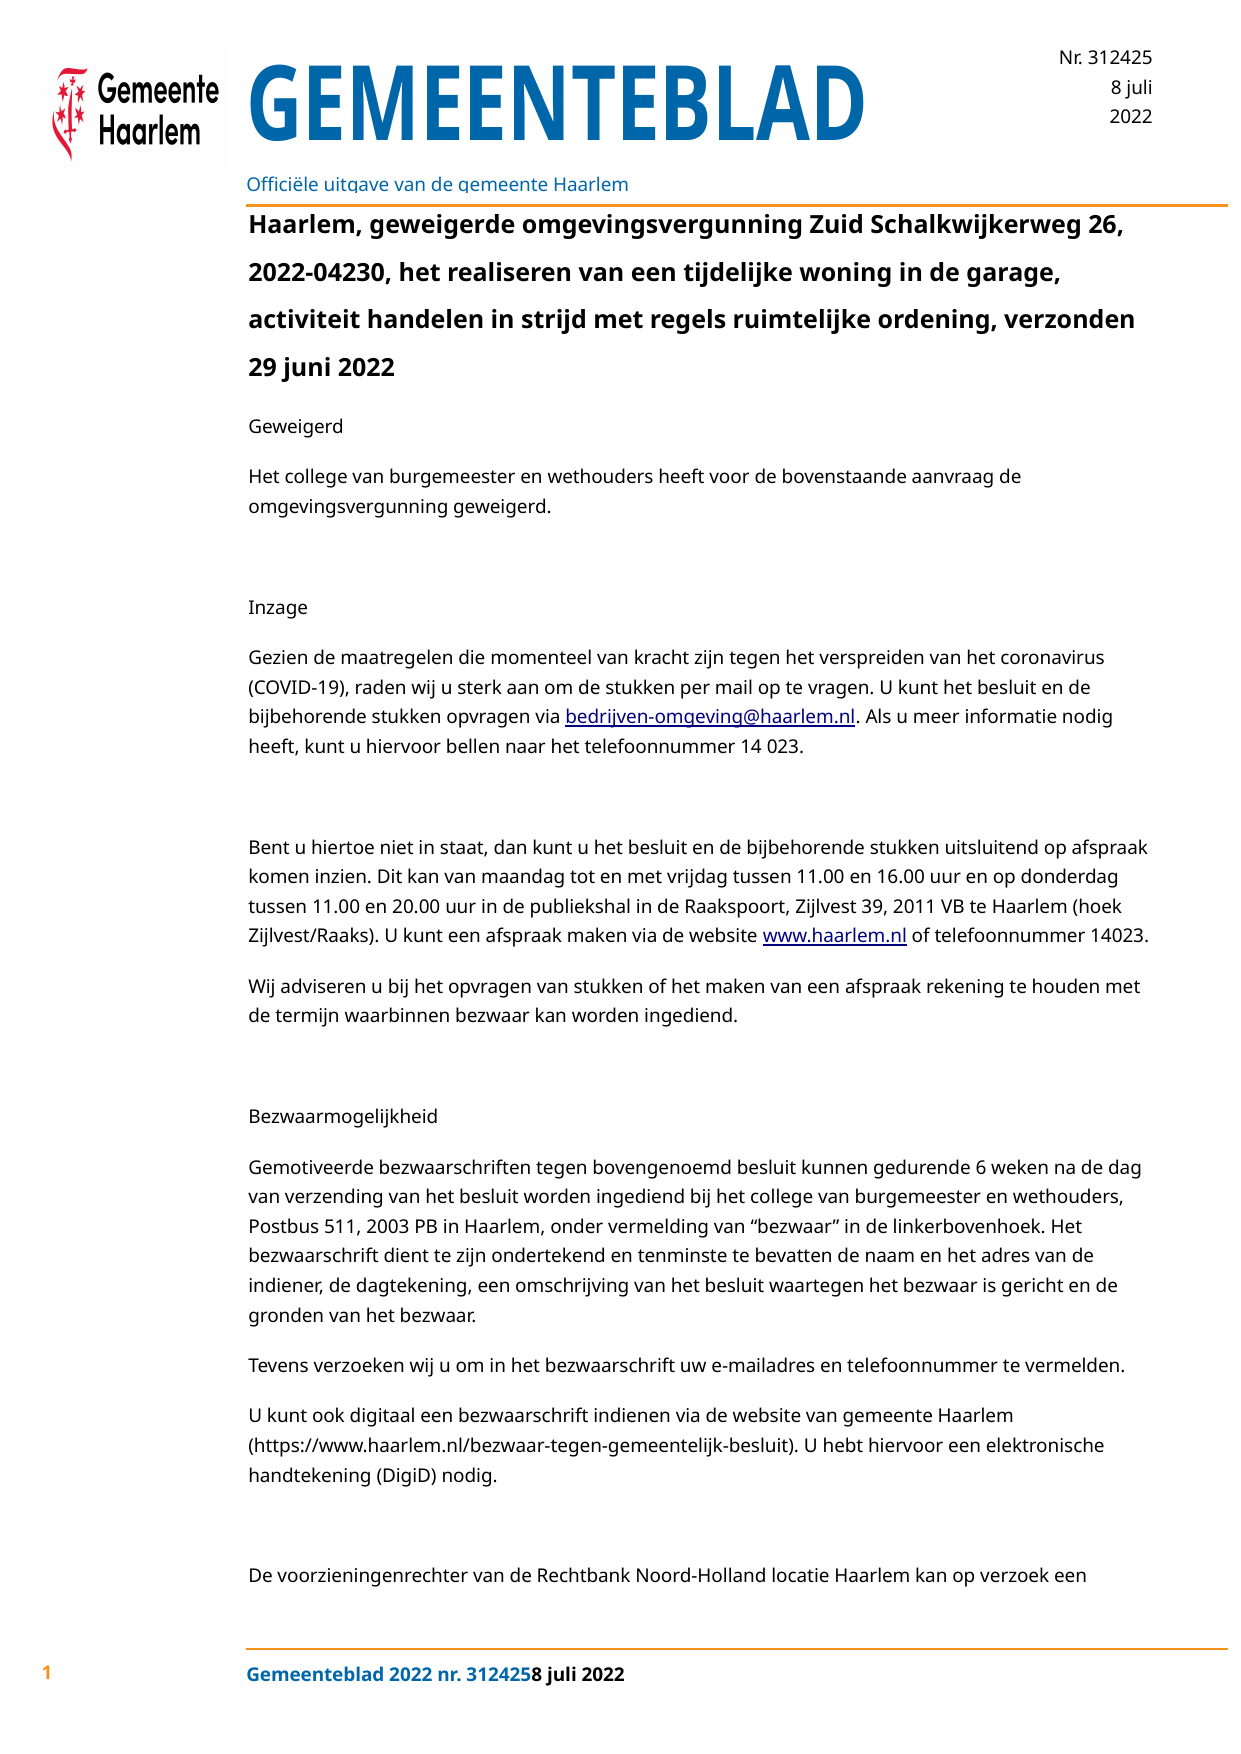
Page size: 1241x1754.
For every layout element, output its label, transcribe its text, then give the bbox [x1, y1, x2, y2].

text Gemotiveerde bezwaarschriften tegen bovengenoemd besluit kunnen gedurende 6 weken na de dag van verzending van het besluit worden ingediend bij het college van burgemeester en wethouders, Postbus 511, 2003 PB in Haarlem, onder vermelding van “bezwaar” in de linkerbovenhoek. Het bezwaarschrift dient te zijn ondertekend en tenminste te bevatten de naam en het adres van de indiener, de dagtekening, een omschrijving van het besluit waartegen het bezwaar is gericht en de gronden van het bezwaar. [248, 1154, 1152, 1328]
text Bezwaarmogelijkheid [248, 1103, 1152, 1129]
picture [41, 47, 231, 172]
text Bent u hiertoe niet in staat, dan kunt u het besluit en de bijbehorende stukken uitsluitend op afspraak komen inzien. Dit kan van maandag tot en met vrijdag tussen 11.00 en 16.00 uur en op donderdag tussen 11.00 en 20.00 uur in de publiekshal in de Raakspoort, Zijlvest 39, 2011 VB te Haarlem (hoek Zijlvest/Raaks). U kunt een afspraak maken via de website www.haarlem.nl of telefoonnummer 14023. [248, 834, 1152, 948]
text De voorzieningenrechter van de Rechtbank Noord-Holland locatie Haarlem kan op verzoek een [248, 1563, 1152, 1588]
text U kunt ook digitaal een bezwaarschrift indienen via de website van gemeente Haarlem (https://www.haarlem.nl/bezwaar-tegen-gemeentelijk-besluit). U hebt hiervoor een elektronische handtekening (DigiD) nodig. [248, 1403, 1152, 1488]
text Haarlem, geweigerde omgevingsvergunning Zuid Schalkwijkerweg 26, 2022-04230, het realiseren van een tijdelijke woning in de garage, activiteit handelen in strijd met regels ruimtelijke ordening, verzonden 29 juni 2022 [248, 207, 1152, 384]
text Gezien de maatregelen die momenteel van kracht zijn tegen het verspreiden van het coronavirus (COVID-19), raden wij u sterk aan om de stukken per mail op te vragen. U kunt het besluit en de bijbehorende stukken opvragen via bedrijven-omgeving@haarlem.nl. Als u meer informatie nodig heeft, kunt u hiervoor bellen naar het telefoonnummer 14 023. [248, 644, 1152, 759]
text Tevens verzoeken wij u om in het bezwaarschrift uw e-mailadres en telefoonnummer te vermelden. [248, 1352, 1152, 1378]
text Geweigerd [248, 413, 1152, 439]
text Inzage [248, 594, 1152, 620]
text Wij adviseren u bij het opvragen van stukken of het maken van een afspraak rekening te houden met de termijn waarbinnen bezwaar kan worden ingediend. [248, 973, 1152, 1028]
text Het college van burgemeester en wethouders heeft voor de bovenstaande aanvraag de omgevingsvergunning geweigerd. [248, 463, 1152, 519]
